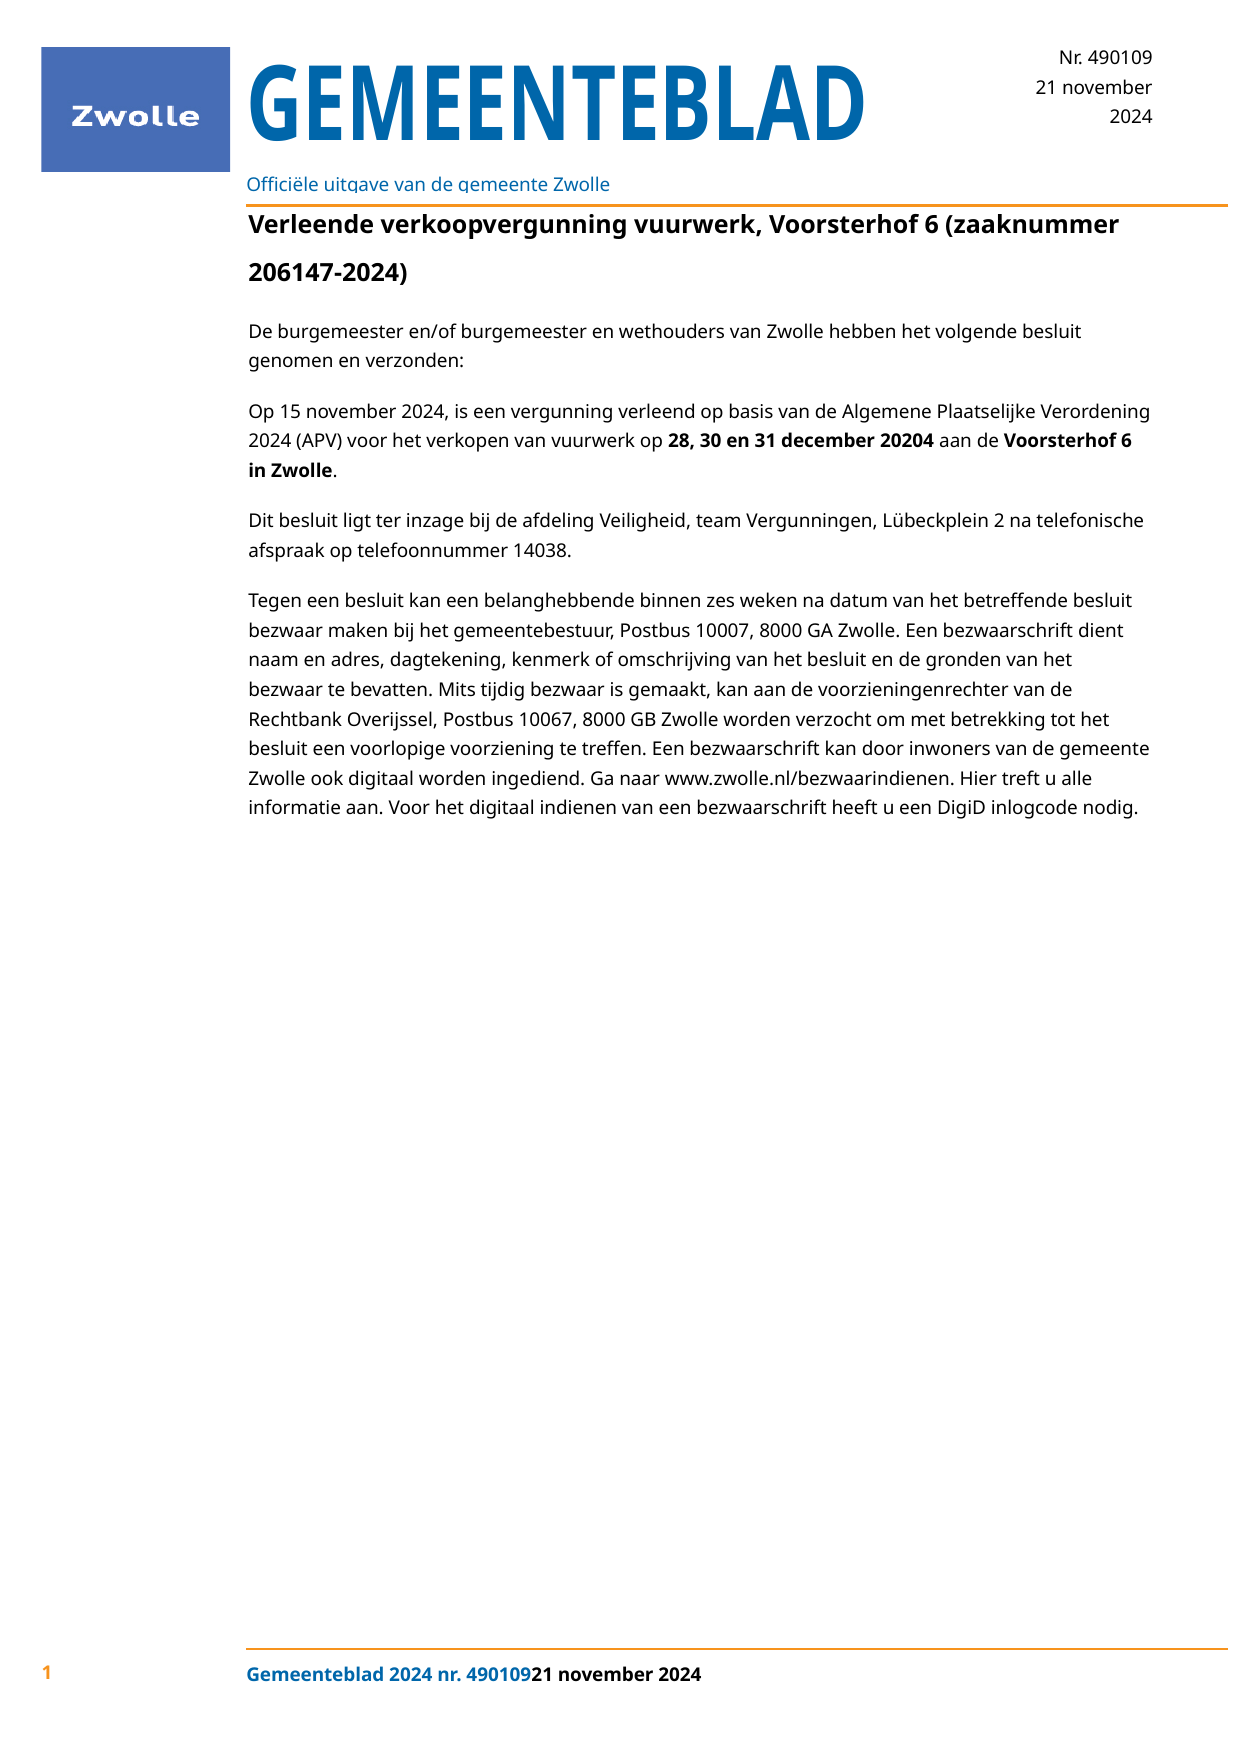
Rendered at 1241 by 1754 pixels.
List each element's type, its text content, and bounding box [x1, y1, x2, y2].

text De burgemeester en/of burgemeester en wethouders van Zwolle hebben het volgende besluit genomen en verzonden: [248, 318, 1152, 373]
text Verleende verkoopvergunning vuurwerk, Voorsterhof 6 (zaaknummer 206147-2024) [248, 207, 1152, 288]
text Dit besluit ligt ter inzage bij de afdeling Veiligheid, team Vergunningen, Lübeckplein 2 na telefonische afspraak op telefoonnummer 14038. [248, 507, 1152, 563]
text Tegen een besluit kan een belanghebbende binnen zes weken na datum van het betreffende besluit bezwaar maken bij het gemeentebestuur, Postbus 10007, 8000 GA Zwolle. Een bezwaarschrift dient naam en adres, dagtekening, kenmerk of omschrijving van het besluit en de gronden van het bezwaar te bevatten. Mits tijdig bezwaar is gemaakt, kan aan de voorzieningenrechter van de Rechtbank Overijssel, Postbus 10067, 8000 GB Zwolle worden verzocht om met betrekking tot het besluit een voorlopige voorziening te treffen. Een bezwaarschrift kan door inwoners van de gemeente Zwolle ook digitaal worden ingediend. Ga naar www.zwolle.nl/bezwaarindienen. Hier treft u alle informatie aan. Voor het digitaal indienen van een bezwaarschrift heeft u een DigiD inlogcode nodig. [248, 587, 1152, 820]
picture [41, 47, 231, 172]
text Op 15 november 2024, is een vergunning verleend op basis van de Algemene Plaatselijke Verordening 2024 (APV) voor het verkopen van vuurwerk op 28, 30 en 31 december 20204 aan de Voorsterhof 6 in Zwolle. [248, 398, 1152, 483]
